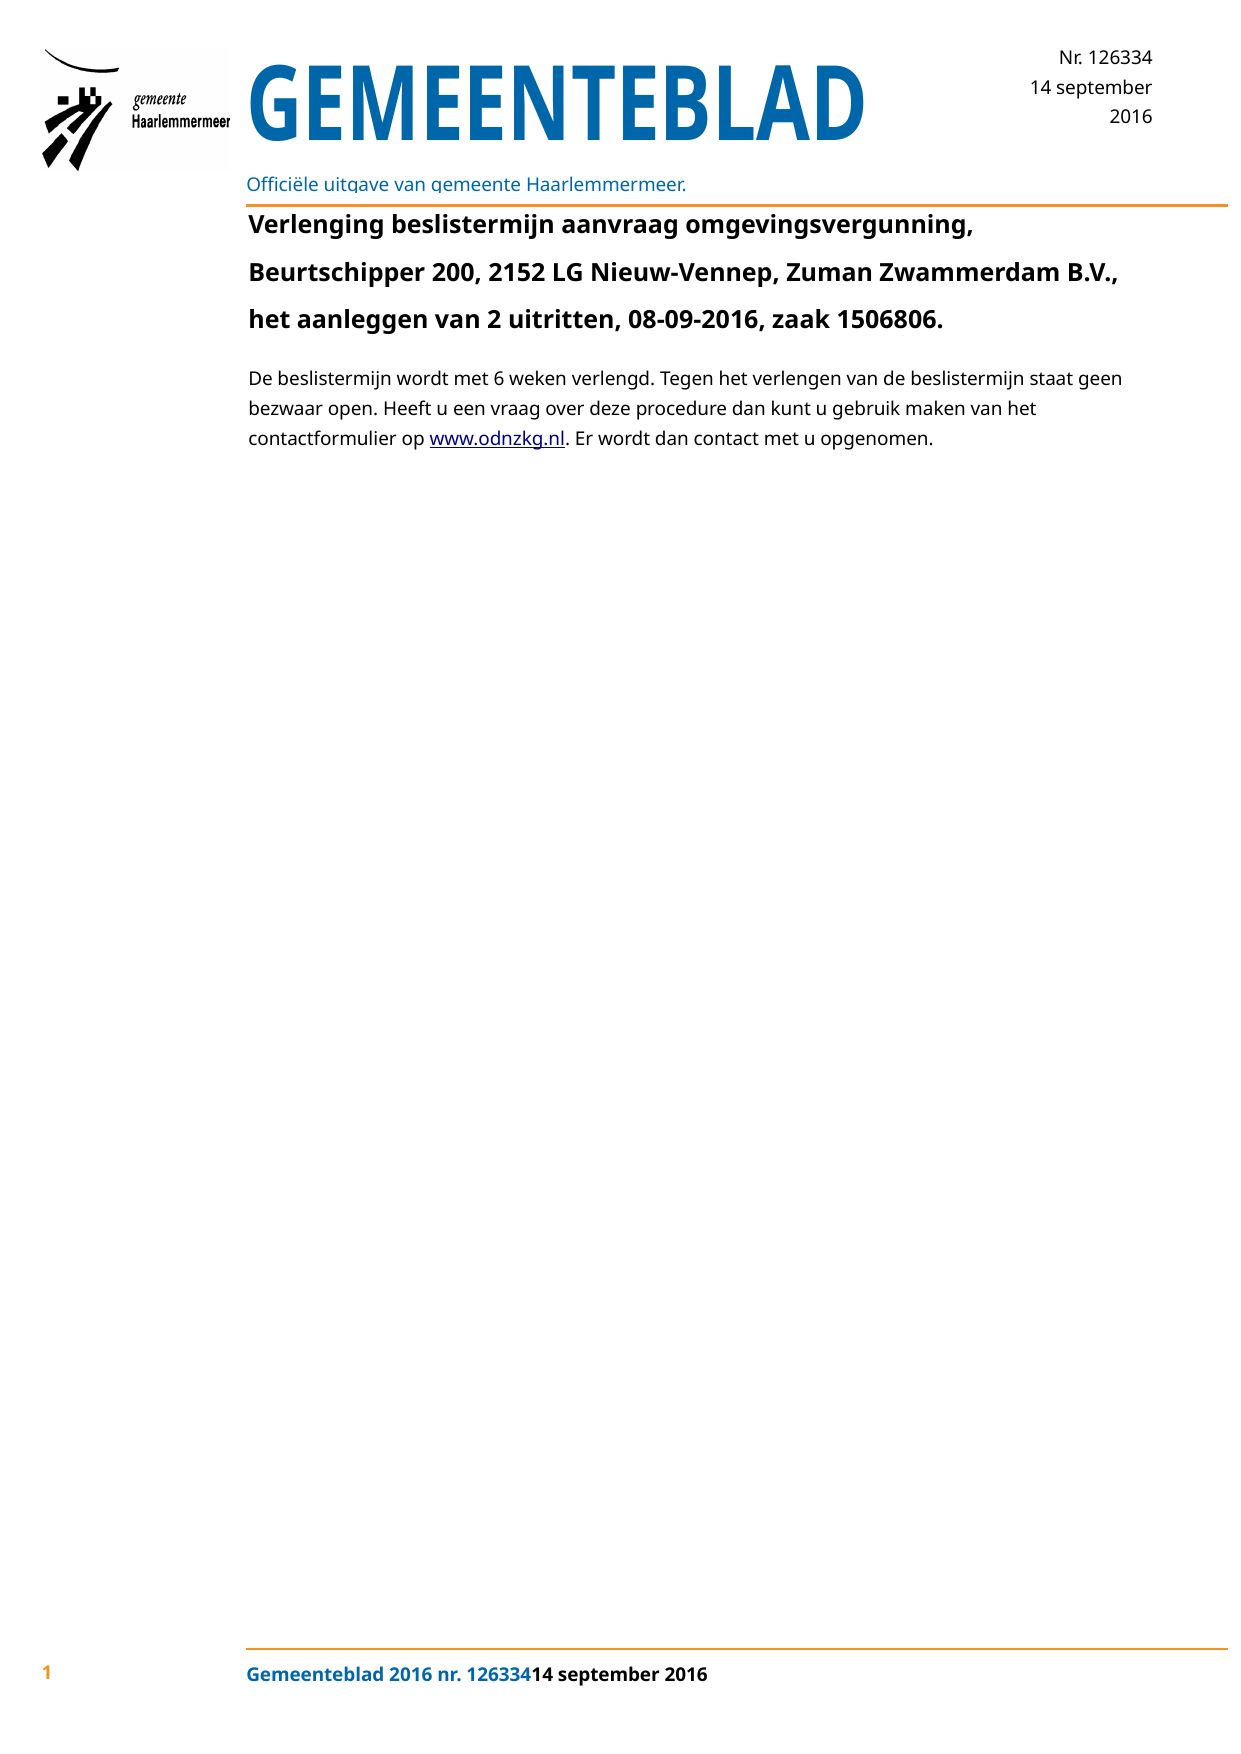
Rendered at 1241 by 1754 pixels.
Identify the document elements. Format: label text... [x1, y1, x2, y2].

picture [41, 47, 231, 172]
text Verlenging beslistermijn aanvraag omgevingsvergunning, Beurtschipper 200, 2152 LG Nieuw-Vennep, Zuman Zwammerdam B.V., het aanleggen van 2 uitritten, 08-09-2016, zaak 1506806. [248, 207, 1152, 336]
text De beslistermijn wordt met 6 weken verlengd. Tegen het verlengen van de beslistermijn staat geen bezwaar open. Heeft u een vraag over deze procedure dan kunt u gebruik maken van het contactformulier op www.odnzkg.nl. Er wordt dan contact met u opgenomen. [248, 366, 1152, 450]
